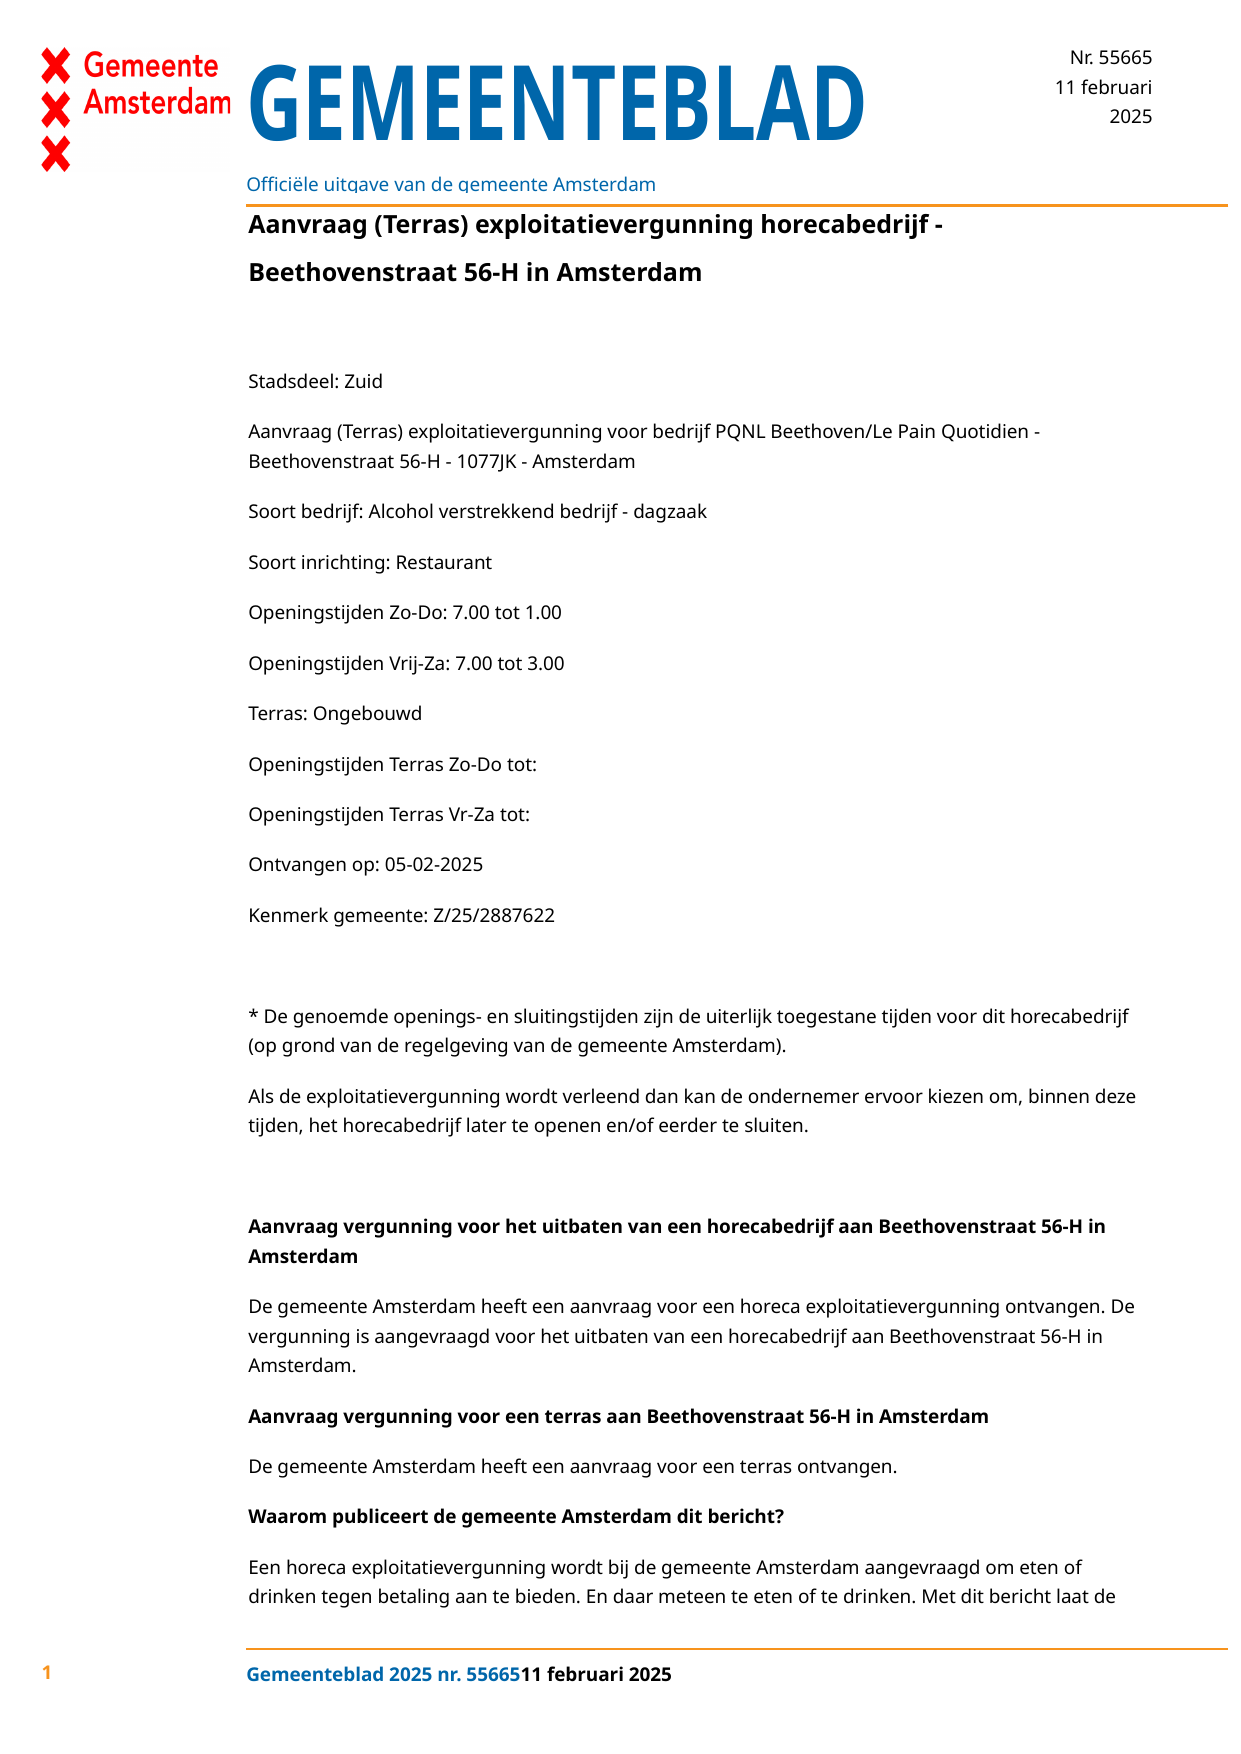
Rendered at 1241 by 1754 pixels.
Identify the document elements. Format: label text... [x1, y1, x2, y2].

text Terras: Ongebouwd [248, 700, 1152, 726]
text Kenmerk gemeente: Z/25/2887622 [248, 902, 1152, 928]
text * De genoemde openings- en sluitingstijden zijn de uiterlijk toegestane tijden voor dit horecabedrijf (op grond van de regelgeving van de gemeente Amsterdam). [248, 1003, 1152, 1058]
text Soort inrichting: Restaurant [248, 549, 1152, 575]
text Aanvraag (Terras) exploitatievergunning horecabedrijf - Beethovenstraat 56-H in Amsterdam [248, 207, 1152, 288]
text Aanvraag vergunning voor een terras aan Beethovenstraat 56-H in Amsterdam [248, 1403, 1152, 1429]
text Stadsdeel: Zuid [248, 368, 1152, 394]
text Openingstijden Vrij-Za: 7.00 tot 3.00 [248, 650, 1152, 676]
text Aanvraag (Terras) exploitatievergunning voor bedrijf PQNL Beethoven/Le Pain Quotidien - Beethovenstraat 56-H - 1077JK - Amsterdam [248, 419, 1152, 474]
text Openingstijden Terras Vr-Za tot: [248, 801, 1152, 827]
text Aanvraag vergunning voor het uitbaten van een horecabedrijf aan Beethovenstraat 56-H in Amsterdam [248, 1213, 1152, 1269]
text Openingstijden Terras Zo-Do tot: [248, 751, 1152, 777]
text Waarom publiceert de gemeente Amsterdam dit bericht? [248, 1504, 1152, 1529]
text De gemeente Amsterdam heeft een aanvraag voor een horeca exploitatievergunning ontvangen. De vergunning is aangevraagd voor het uitbaten van een horecabedrijf aan Beethovenstraat 56-H in Amsterdam. [248, 1293, 1152, 1378]
text Een horeca exploitatievergunning wordt bij de gemeente Amsterdam aangevraagd om eten of drinken tegen betaling aan te bieden. En daar meteen te eten of te drinken. Met dit bericht laat de [248, 1554, 1152, 1609]
text Soort bedrijf: Alcohol verstrekkend bedrijf - dagzaak [248, 499, 1152, 524]
text Openingstijden Zo-Do: 7.00 tot 1.00 [248, 599, 1152, 625]
text De gemeente Amsterdam heeft een aanvraag voor een terras ontvangen. [248, 1453, 1152, 1479]
text Ontvangen op: 05-02-2025 [248, 852, 1152, 877]
picture [41, 47, 231, 172]
text Als de exploitatievergunning wordt verleend dan kan de ondernemer ervoor kiezen om, binnen deze tijden, het horecabedrijf later te openen en/of eerder te sluiten. [248, 1083, 1152, 1138]
